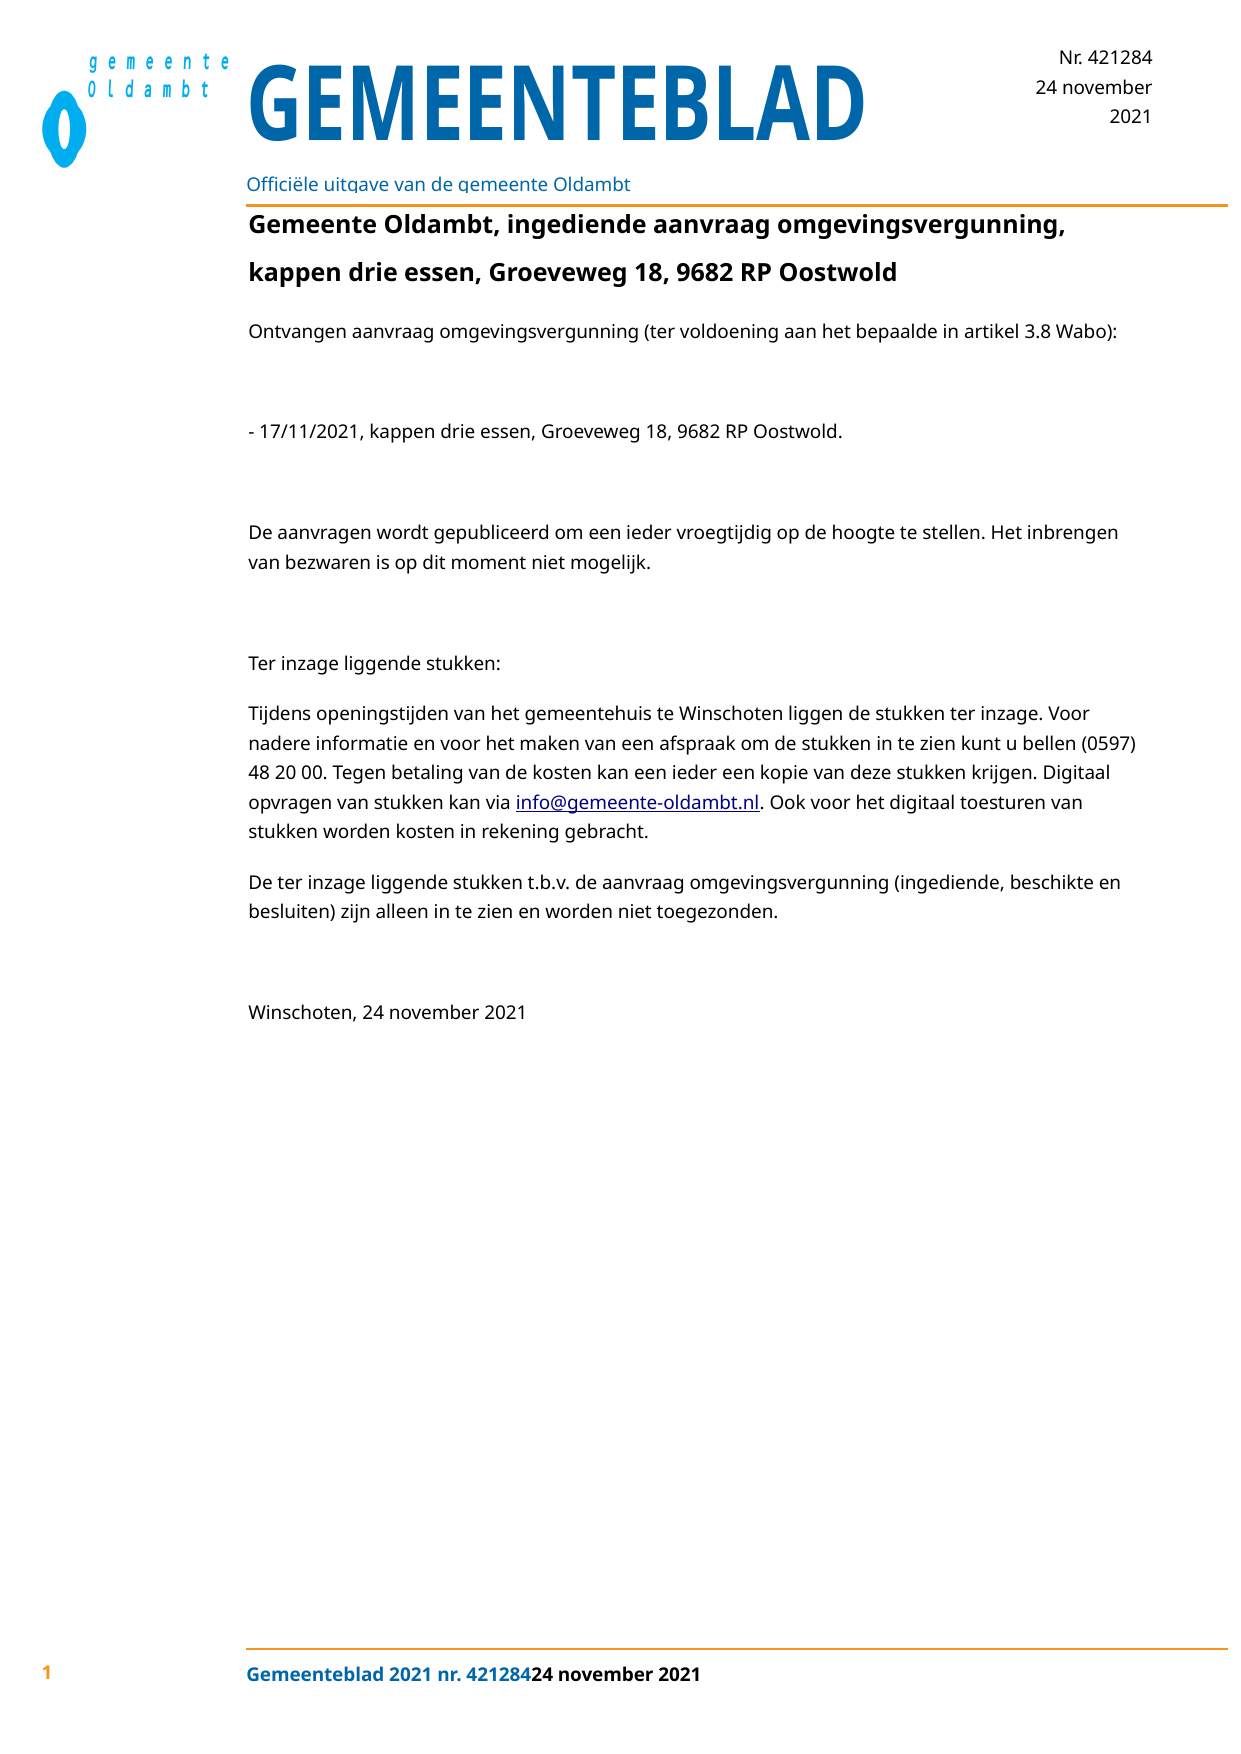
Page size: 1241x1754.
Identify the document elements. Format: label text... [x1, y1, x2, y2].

text Winschoten, 24 november 2021 [248, 999, 1152, 1025]
text Gemeente Oldambt, ingediende aanvraag omgevingsvergunning, kappen drie essen, Groeveweg 18, 9682 RP Oostwold [248, 207, 1152, 288]
text De aanvragen wordt gepubliceerd om een ieder vroegtijdig op de hoogte te stellen. Het inbrengen van bezwaren is op dit moment niet mogelijk. [248, 519, 1152, 575]
text De ter inzage liggende stukken t.b.v. de aanvraag omgevingsvergunning (ingediende, beschikte en besluiten) zijn alleen in te zien en worden niet toegezonden. [248, 869, 1152, 924]
picture [41, 47, 231, 172]
text Ter inzage liggende stukken: [248, 650, 1152, 676]
text Tijdens openingstijden van het gemeentehuis te Winschoten liggen de stukken ter inzage. Voor nadere informatie en voor het maken van een afspraak om de stukken in te zien kunt u bellen (0597) 48 20 00. Tegen betaling van de kosten kan een ieder een kopie van deze stukken krijgen. Digitaal opvragen van stukken kan via info@gemeente-oldambt.nl. Ook voor het digitaal toesturen van stukken worden kosten in rekening gebracht. [248, 700, 1152, 844]
text Ontvangen aanvraag omgevingsvergunning (ter voldoening aan het bepaalde in artikel 3.8 Wabo): [248, 318, 1152, 344]
text - 17/11/2021, kappen drie essen, Groeveweg 18, 9682 RP Oostwold. [248, 419, 1152, 444]
